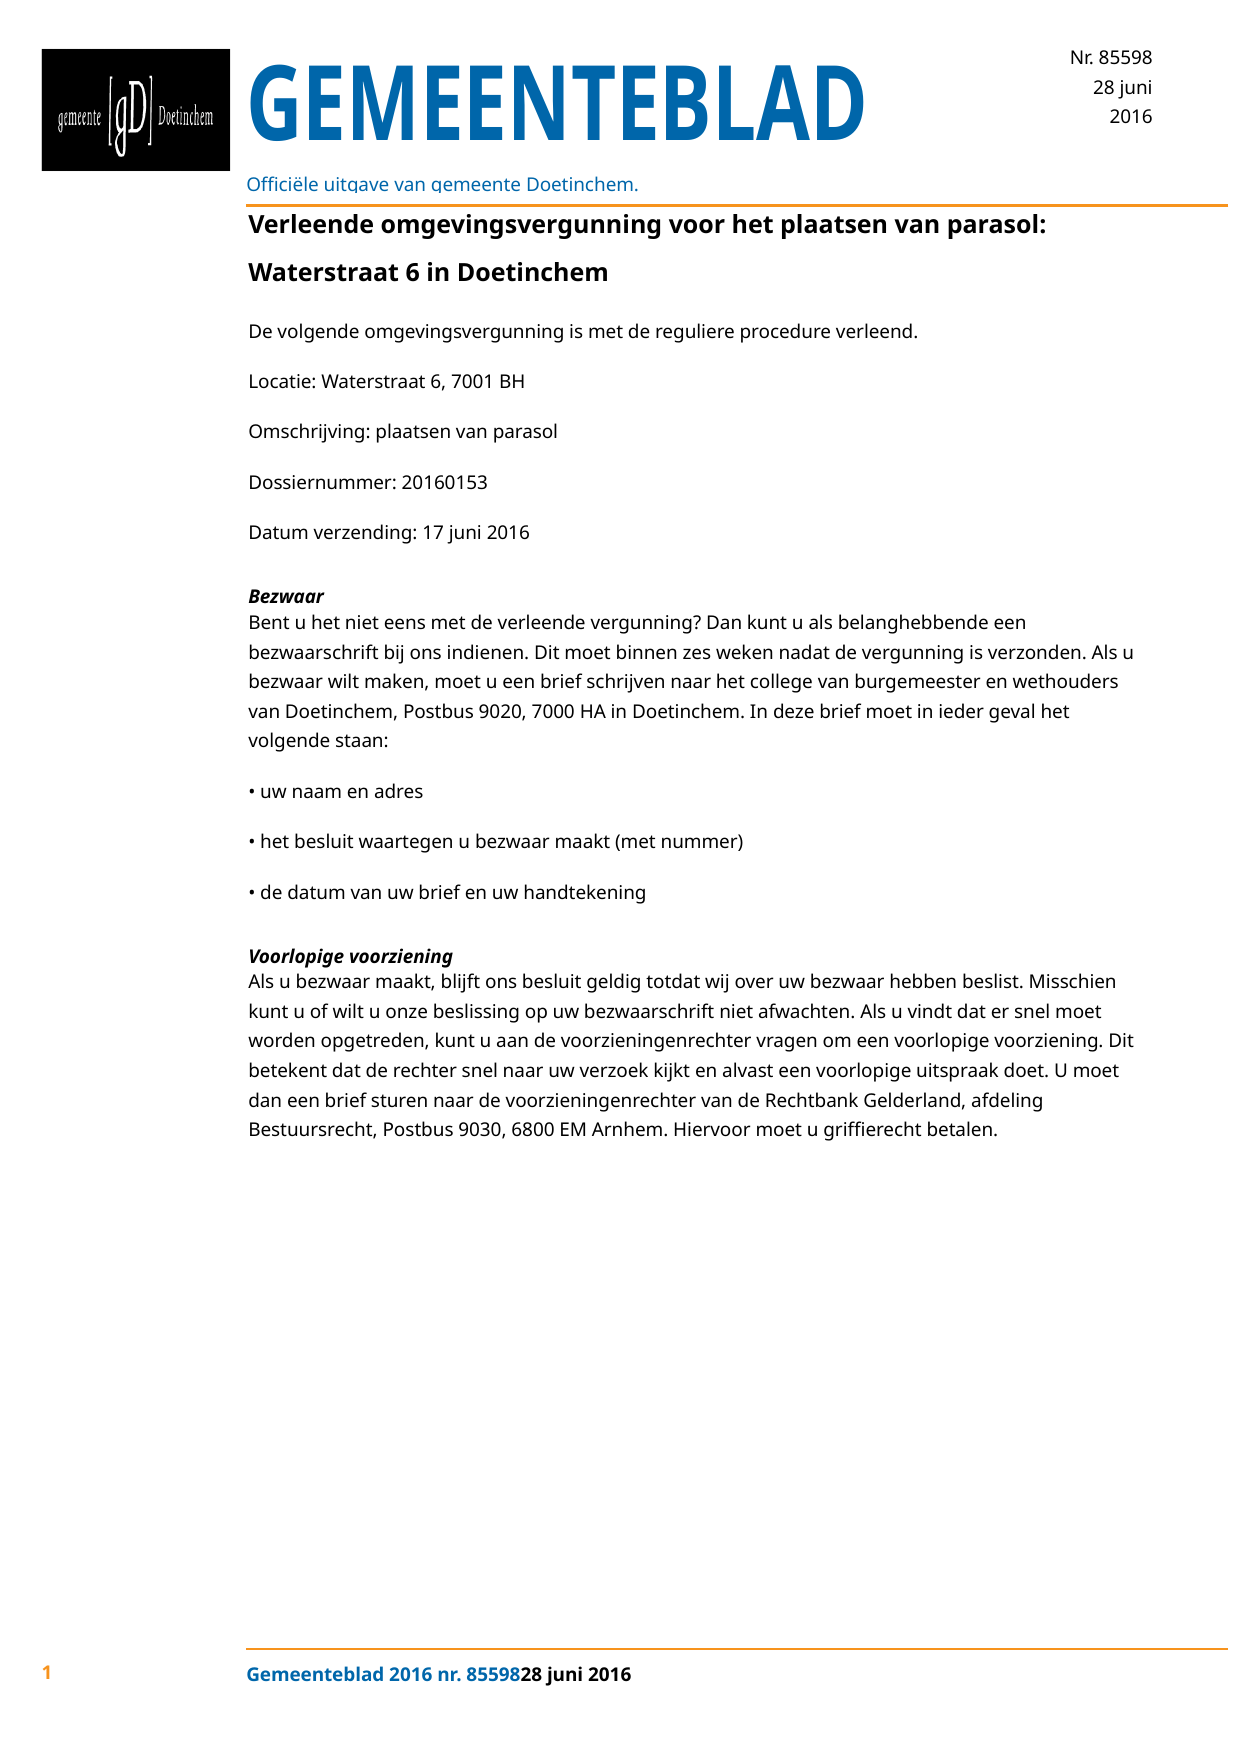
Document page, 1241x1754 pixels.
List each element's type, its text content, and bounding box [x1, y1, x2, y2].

text Omschrijving: plaatsen van parasol [248, 419, 1152, 444]
text Verleende omgevingsvergunning voor het plaatsen van parasol: Waterstraat 6 in Doetinchem [248, 207, 1152, 288]
text De volgende omgevingsvergunning is met de reguliere procedure verleend. [248, 318, 1152, 344]
text Locatie: Waterstraat 6, 7001 BH [248, 368, 1152, 394]
text Datum verzending: 17 juni 2016 [248, 519, 1152, 545]
text Bent u het niet eens met de verleende vergunning? Dan kunt u als belanghebbende een bezwaarschrift bij ons indienen. Dit moet binnen zes weken nadat de vergunning is verzonden. Als u bezwaar wilt maken, moet u een brief schrijven naar het college van burgemeester en wethouders van Doetinchem, Postbus 9020, 7000 HA in Doetinchem. In deze brief moet in ieder geval het volgende staan: [248, 609, 1152, 753]
text • uw naam en adres [248, 778, 1152, 804]
text • het besluit waartegen u bezwaar maakt (met nummer) [248, 828, 1152, 854]
text Als u bezwaar maakt, blijft ons besluit geldig totdat wij over uw bezwaar hebben beslist. Misschien kunt u of wilt u onze beslissing op uw bezwaarschrift niet afwachten. Als u vindt dat er snel moet worden opgetreden, kunt u aan de voorzieningenrechter vragen om een voorlopige voorziening. Dit betekent dat de rechter snel naar uw verzoek kijkt en alvast een voorlopige uitspraak doet. U moet dan een brief sturen naar de voorzieningenrechter van de Rechtbank Gelderland, afdeling Bestuursrecht, Postbus 9030, 6800 EM Arnhem. Hiervoor moet u griffierecht betalen. [248, 968, 1152, 1142]
picture [41, 47, 231, 172]
text • de datum van uw brief en uw handtekening [248, 879, 1152, 904]
text Voorlopige voorziening [248, 943, 1152, 968]
text Dossiernummer: 20160153 [248, 469, 1152, 495]
text Bezwaar [248, 583, 1152, 609]
